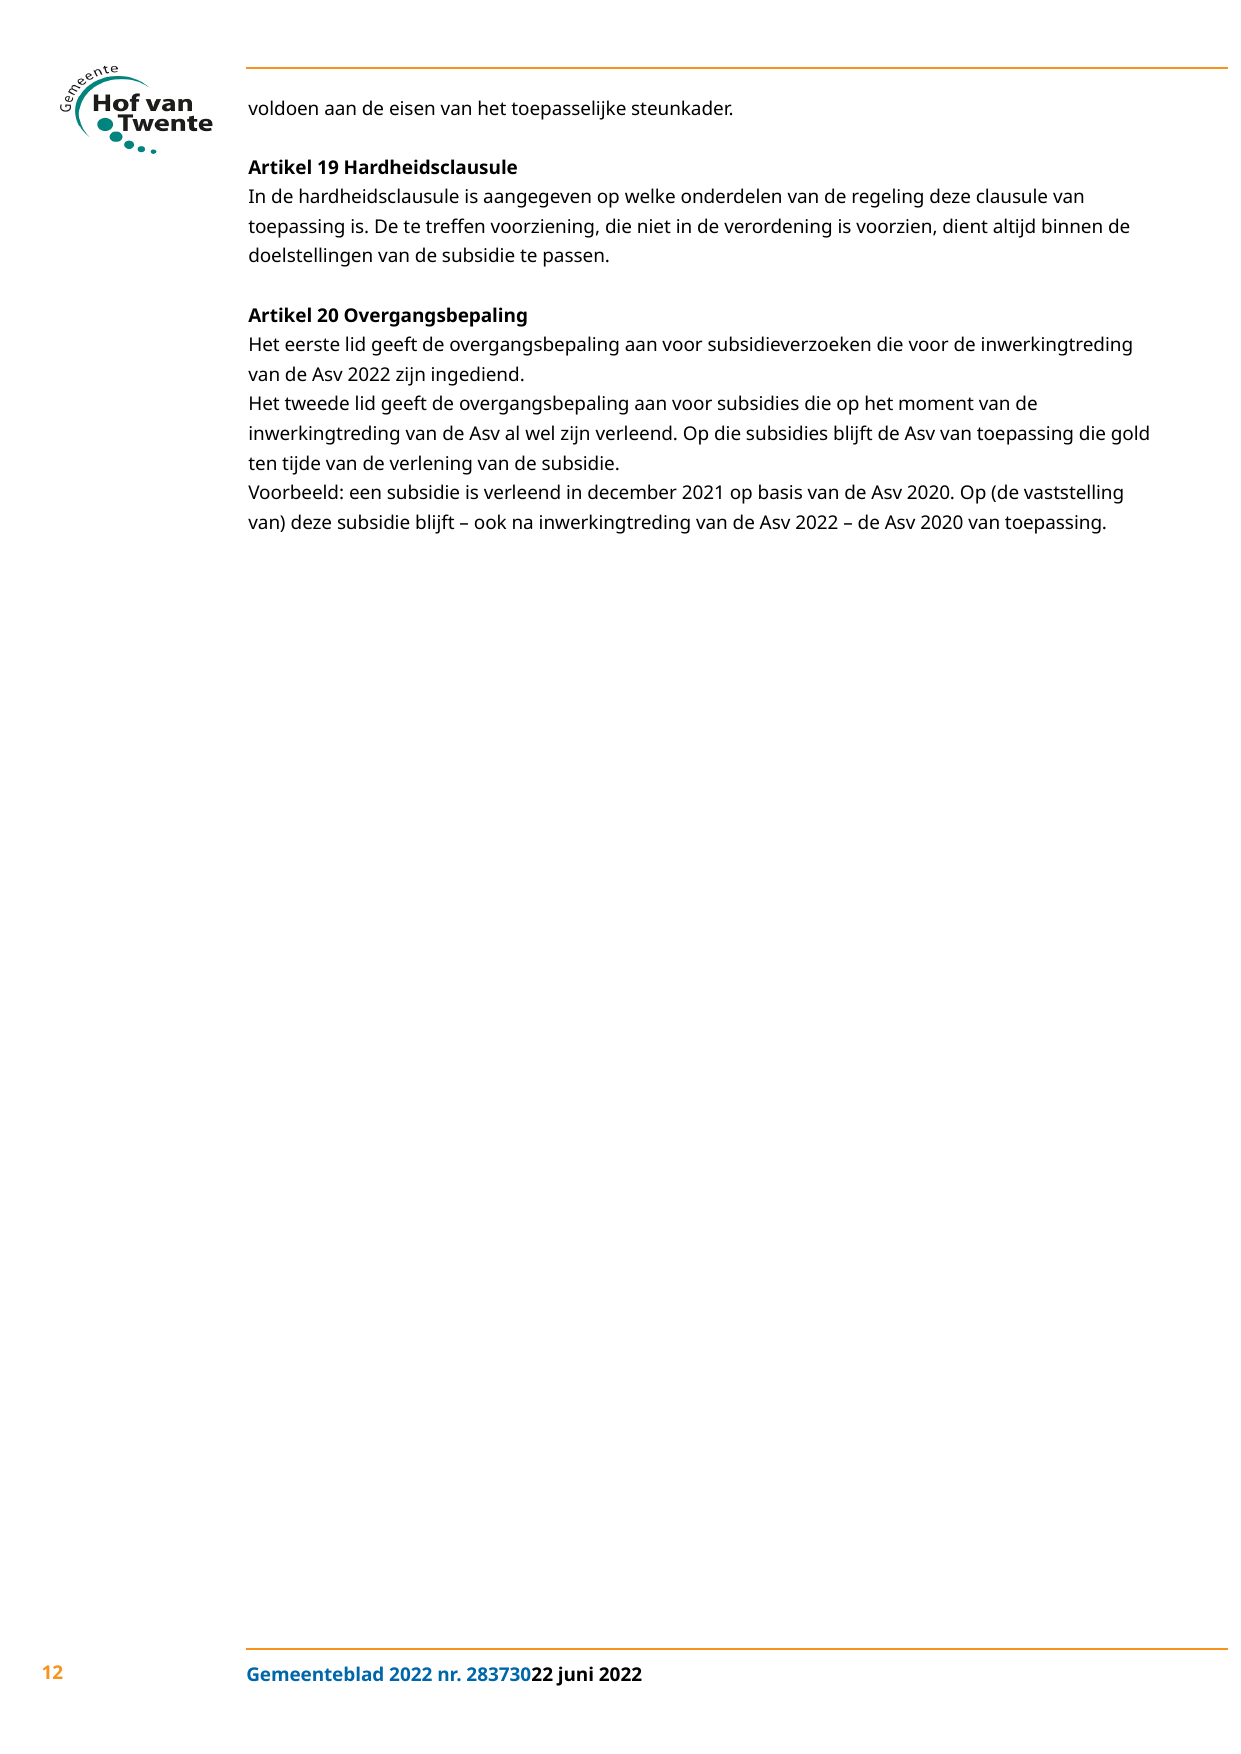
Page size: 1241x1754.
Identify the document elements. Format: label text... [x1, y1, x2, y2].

picture [41, 47, 231, 172]
text Voorbeeld: een subsidie is verleend in december 2021 op basis van de Asv 2020. Op (de vaststelling van) deze subsidie blijft – ook na inwerkingtreding van de Asv 2022 – de Asv 2020 van toepassing. [248, 479, 1152, 535]
text voldoen aan de eisen van het toepasselijke steunkader. [248, 95, 1152, 121]
text In de hardheidsclausule is aangegeven op welke onderdelen van de regeling deze clausule van toepassing is. De te treffen voorziening, die niet in de verordening is voorzien, dient altijd binnen de doelstellingen van de subsidie te passen. [248, 183, 1152, 268]
text Artikel 19 Hardheidsclausule [248, 154, 1152, 180]
text Het eerste lid geeft de overgangsbepaling aan voor subsidieverzoeken die voor de inwerkingtreding van de Asv 2022 zijn ingediend. [248, 331, 1152, 387]
text Artikel 20 Overgangsbepaling [248, 302, 1152, 328]
text Het tweede lid geeft de overgangsbepaling aan voor subsidies die op het moment van de inwerkingtreding van de Asv al wel zijn verleend. Op die subsidies blijft de Asv van toepassing die gold ten tijde van de verlening van de subsidie. [248, 391, 1152, 476]
